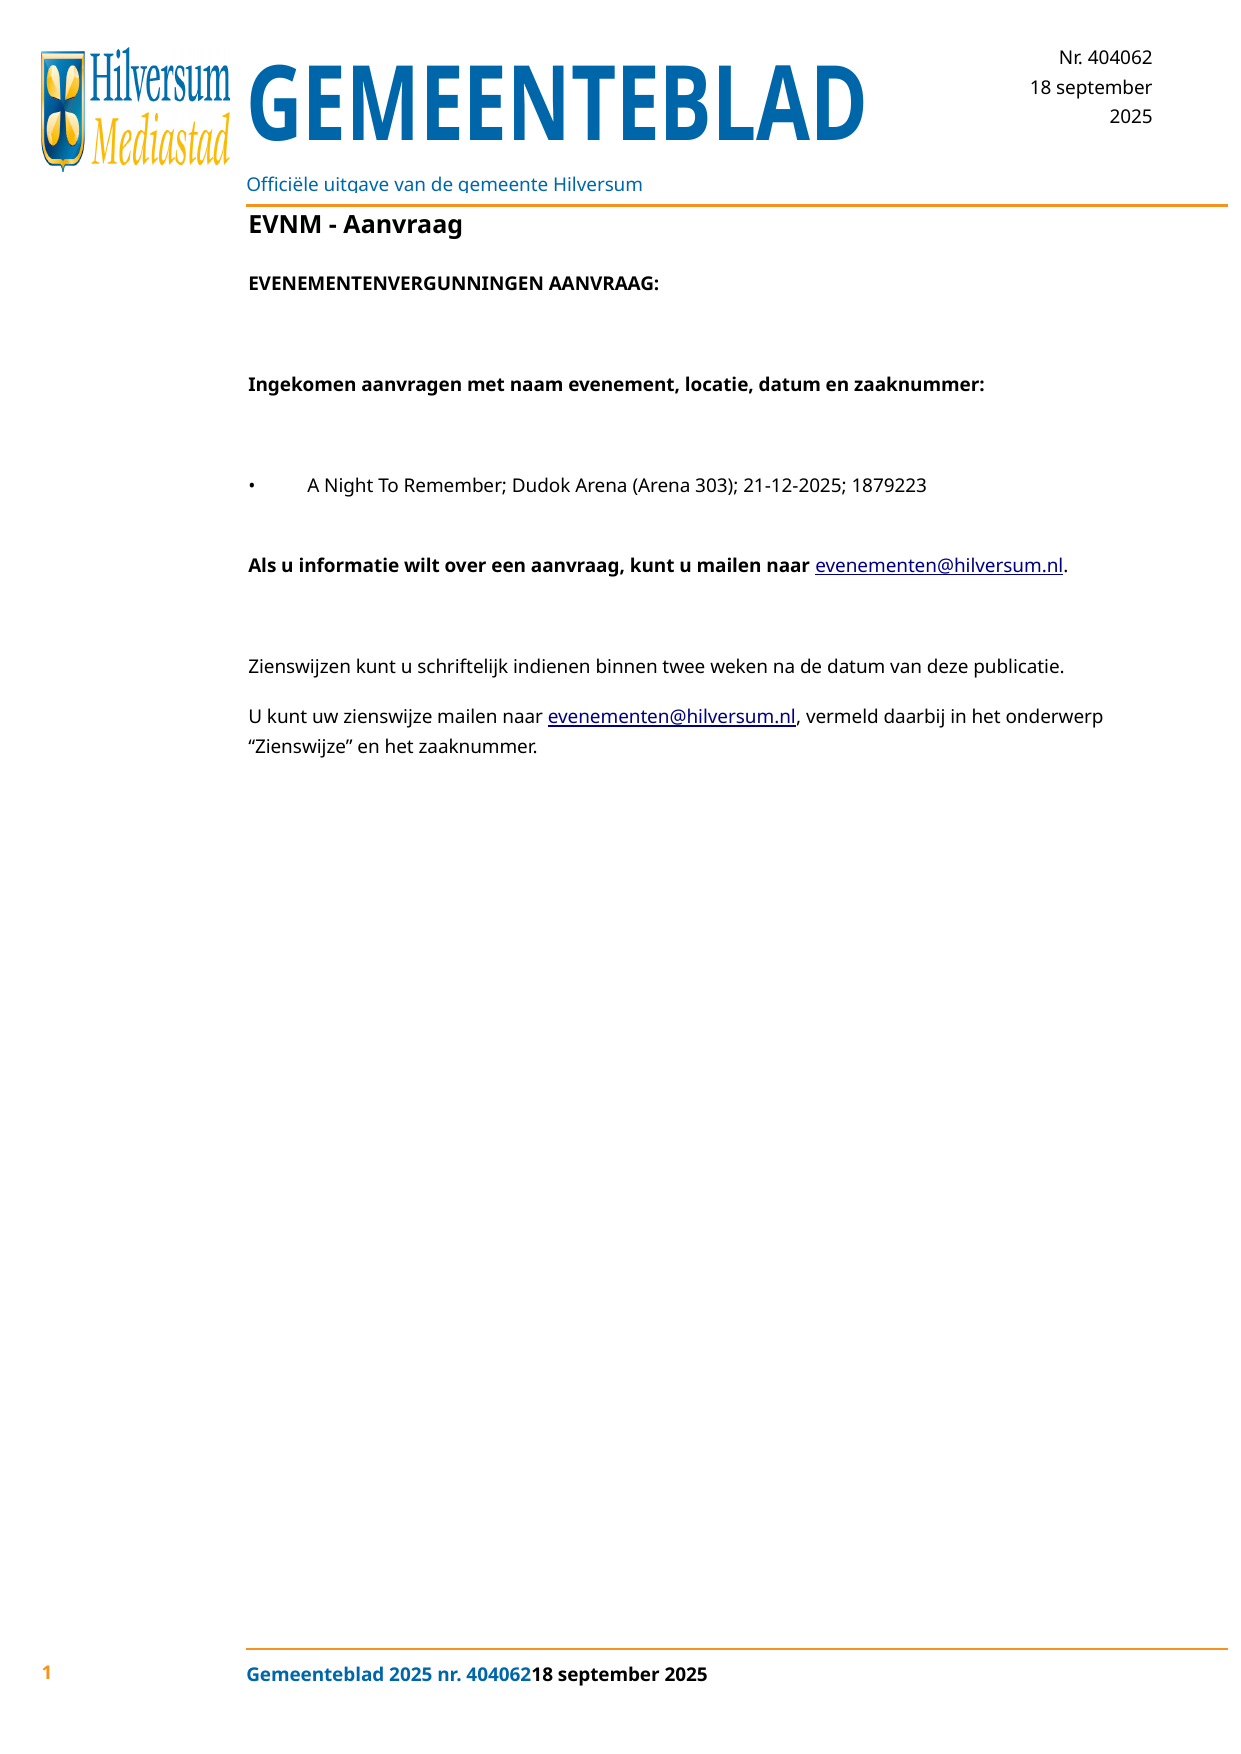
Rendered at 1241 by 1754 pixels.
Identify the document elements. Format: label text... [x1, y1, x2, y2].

text Als u informatie wilt over een aanvraag, kunt u mailen naar evenementen@hilversum.nl. [248, 552, 1152, 578]
picture [41, 47, 231, 172]
text U kunt uw zienswijze mailen naar evenementen@hilversum.nl, vermeld daarbij in het onderwerp “Zienswijze” en het zaaknummer. [248, 703, 1152, 758]
list A Night To Remember; Dudok Arena (Arena 303); 21-12-2025; 1879223 [248, 472, 1152, 498]
text Zienswijzen kunt u schriftelijk indienen binnen twee weken na de datum van deze publicatie. [248, 653, 1152, 678]
text Ingekomen aanvragen met naam evenement, locatie, datum en zaaknummer: [248, 371, 1152, 397]
text EVENEMENTENVERGUNNINGEN AANVRAAG: [248, 270, 1152, 296]
text EVNM - Aanvraag [248, 207, 1152, 241]
